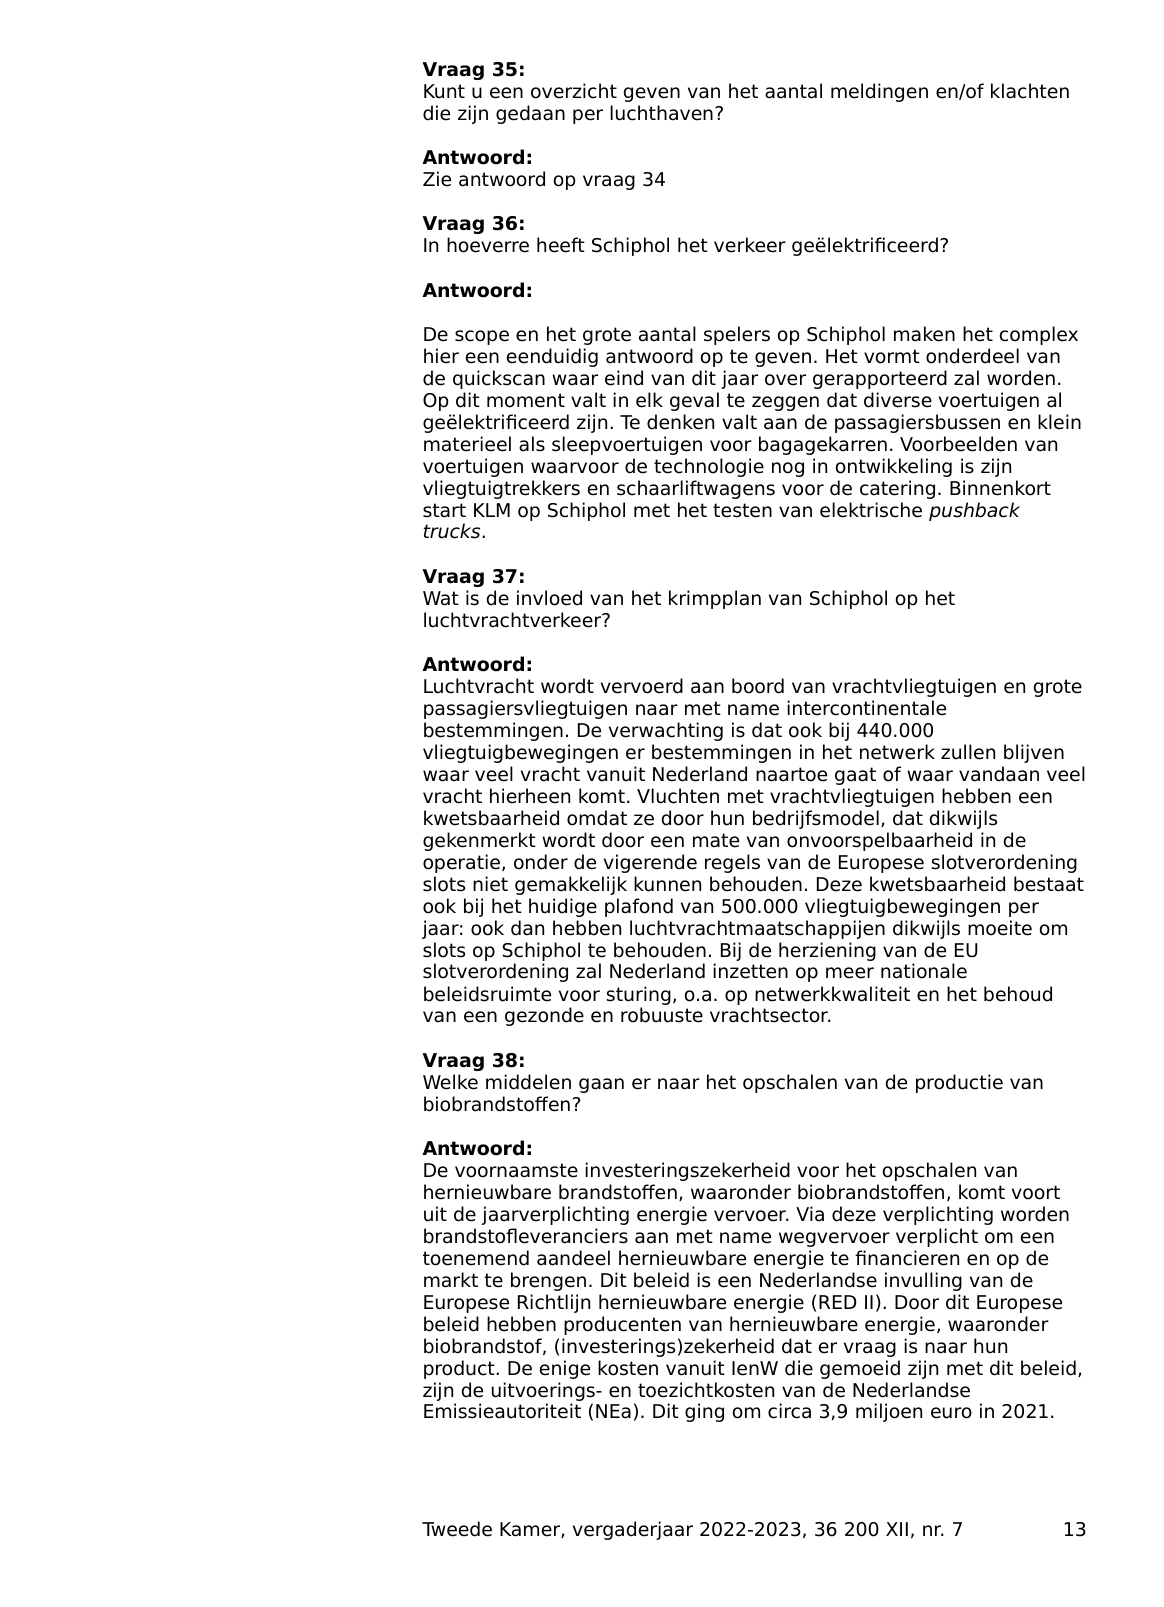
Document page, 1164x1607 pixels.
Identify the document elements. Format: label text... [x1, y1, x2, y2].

subtitle Antwoord: [422, 654, 1087, 676]
text Welke middelen gaan er naar het opschalen van de productie van biobrandstoffen? [422, 1072, 1087, 1116]
text In hoeverre heeft Schiphol het verkeer geëlektrificeerd? [422, 235, 1087, 257]
subtitle Vraag 35: [422, 59, 1087, 81]
text Kunt u een overzicht geven van het aantal meldingen en/of klachten die zijn gedaan per luchthaven? [422, 81, 1087, 125]
text Luchtvracht wordt vervoerd aan boord van vrachtvliegtuigen en grote passagiersvliegtuigen naar met name intercontinentale bestemmingen. De verwachting is dat ook bij 440.000 vliegtuigbewegingen er bestemmingen in het netwerk zullen blijven waar veel vracht vanuit Nederland naartoe gaat of waar vandaan veel vracht hierheen komt. Vluchten met vrachtvliegtuigen hebben een kwetsbaarheid omdat ze door hun bedrijfsmodel, dat dikwijls gekenmerkt wordt door een mate van onvoorspelbaarheid in de operatie, onder de vigerende regels van de Europese slotverordening slots niet gemakkelijk kunnen behouden. Deze kwetsbaarheid bestaat ook bij het huidige plafond van 500.000 vliegtuigbewegingen per jaar: ook dan hebben luchtvrachtmaatschappijen dikwijls moeite om slots op Schiphol te behouden. Bij de herziening van de EU slotverordening zal Nederland inzetten op meer nationale beleidsruimte voor sturing, o.a. op netwerkkwaliteit en het behoud van een gezonde en robuuste vrachtsector. [422, 676, 1087, 1027]
subtitle Antwoord: [422, 147, 1087, 169]
text De voornaamste investeringszekerheid voor het opschalen van hernieuwbare brandstoffen, waaronder biobrandstoffen, komt voort uit de jaarverplichting energie vervoer. Via deze verplichting worden brandstofleveranciers aan met name wegvervoer verplicht om een toenemend aandeel hernieuwbare energie te financieren en op de markt te brengen. Dit beleid is een Nederlandse invulling van de Europese Richtlijn hernieuwbare energie (RED II). Door dit Europese beleid hebben producenten van hernieuwbare energie, waaronder biobrandstof, (investerings)zekerheid dat er vraag is naar hun product. De enige kosten vanuit IenW die gemoeid zijn met dit beleid, zijn de uitvoerings- en toezichtkosten van de Nederlandse Emissieautoriteit (NEa). Dit ging om circa 3,9 miljoen euro in 2021. [422, 1160, 1087, 1423]
text Wat is de invloed van het krimpplan van Schiphol op het luchtvrachtverkeer? [422, 588, 1087, 632]
text De scope en het grote aantal spelers op Schiphol maken het complex hier een eenduidig antwoord op te geven. Het vormt onderdeel van de quickscan waar eind van dit jaar over gerapporteerd zal worden. [422, 324, 1087, 389]
subtitle Vraag 37: [422, 566, 1087, 588]
subtitle Vraag 36: [422, 213, 1087, 235]
text Zie antwoord op vraag 34 [422, 169, 1087, 191]
subtitle Antwoord: [422, 1138, 1087, 1160]
text Op dit moment valt in elk geval te zeggen dat diverse voertuigen al geëlektrificeerd zijn. Te denken valt aan de passagiersbussen en klein materieel als sleepvoertuigen voor bagagekarren. Voorbeelden van voertuigen waarvoor de technologie nog in ontwikkeling is zijn vliegtuigtrekkers en schaarliftwagens voor de catering. Binnenkort start KLM op Schiphol met het testen van elektrische pushback trucks. [422, 389, 1087, 543]
subtitle Vraag 38: [422, 1049, 1087, 1072]
subtitle Antwoord: [422, 279, 1087, 301]
